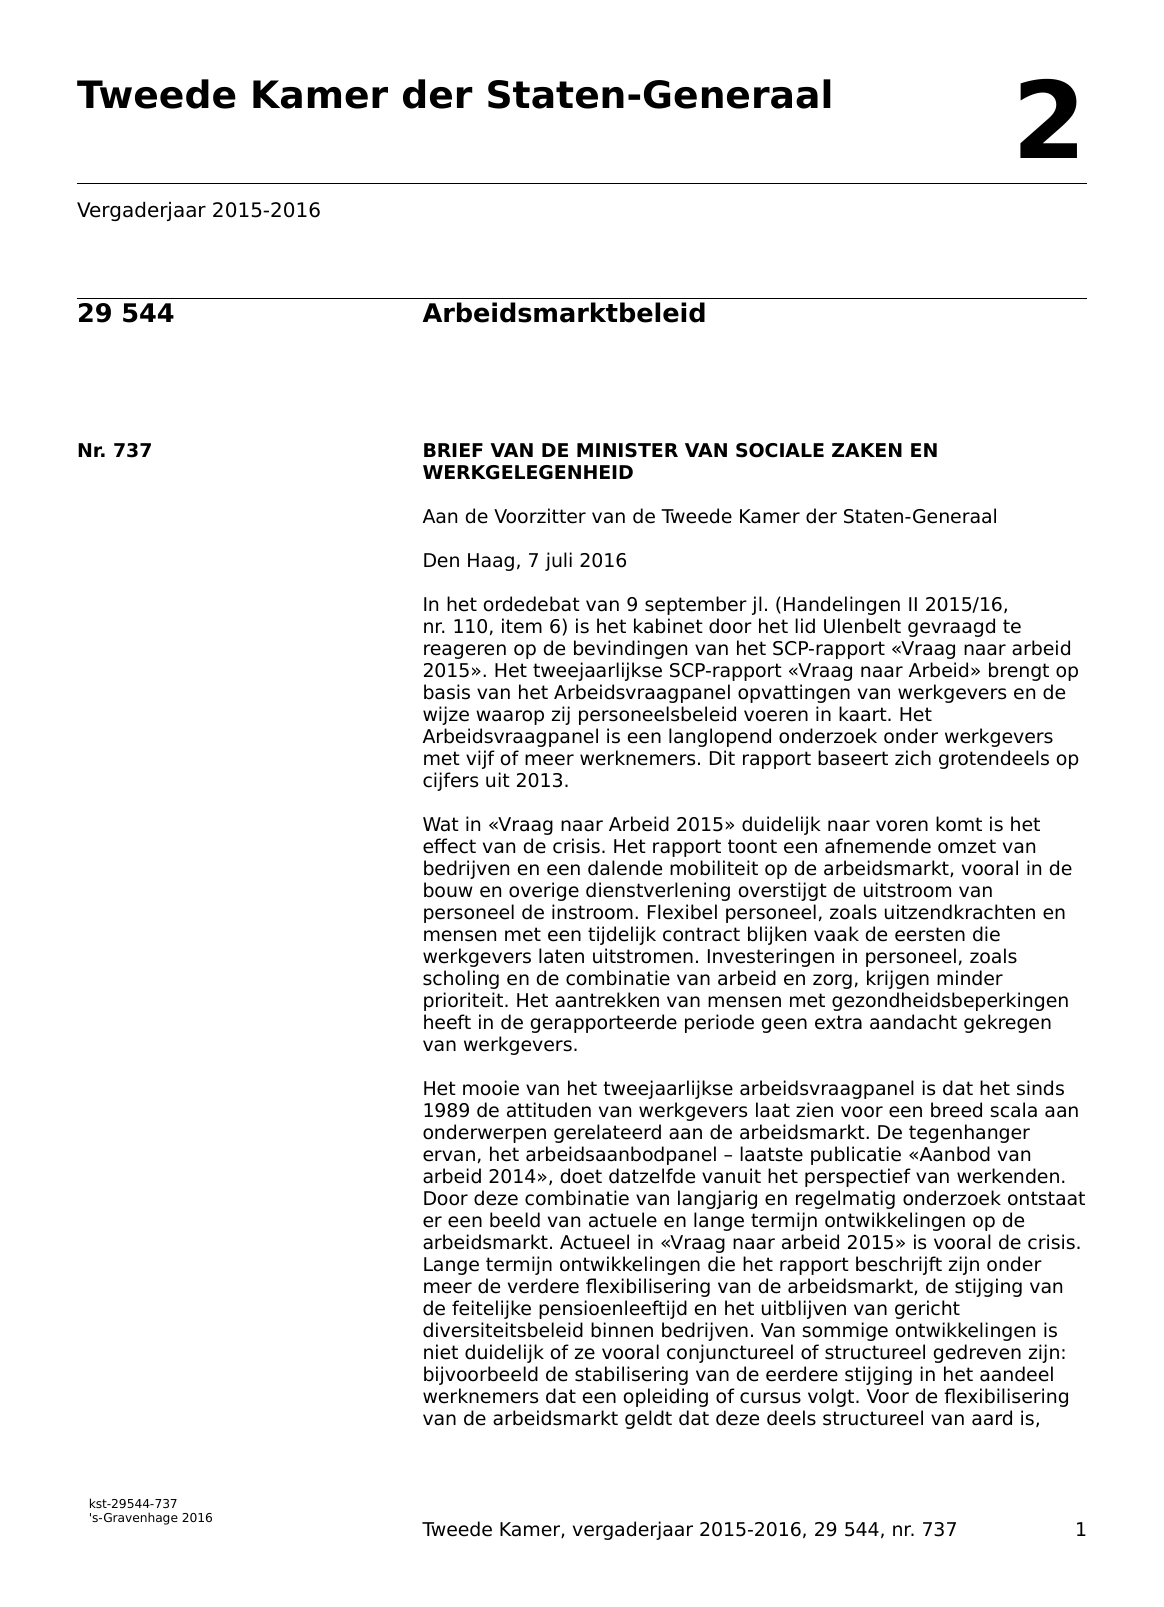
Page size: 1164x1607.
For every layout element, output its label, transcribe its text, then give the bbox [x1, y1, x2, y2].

subtitle Nr. 737 BRIEF VAN DE MINISTER VAN SOCIALE ZAKEN EN WERKGELEGENHEID [77, 440, 1087, 484]
table_header Tweede Kamer der Staten-Generaal [77, 59, 886, 183]
text 's-Gravenhage 2016 [88, 1511, 323, 1525]
text Den Haag, 7 juli 2016 [422, 550, 1087, 572]
table_header 2 [886, 59, 1087, 183]
subtitle 29 544 Arbeidsmarktbeleid [77, 299, 1087, 329]
text Wat in «Vraag naar Arbeid 2015» duidelijk naar voren komt is het effect van de crisis. Het rapport toont een afnemende omzet van bedrijven en een dalende mobiliteit op de arbeidsmarkt, vooral in de bouw en overige dienstverlening overstijgt de uitstroom van personeel de instroom. Flexibel personeel, zoals uitzendkrachten en mensen met een tijdelijk contract blijken vaak de eersten die werkgevers laten uitstromen. Investeringen in personeel, zoals scholing en de combinatie van arbeid en zorg, krijgen minder prioriteit. Het aantrekken van mensen met gezondheidsbeperkingen heeft in de gerapporteerde periode geen extra aandacht gekregen van werkgevers. [422, 814, 1087, 1056]
text kst-29544-737 [88, 1497, 323, 1511]
text Aan de Voorzitter van de Tweede Kamer der Staten-Generaal [422, 506, 1087, 528]
table_cell Vergaderjaar 2015-2016 [77, 184, 1087, 298]
text Het mooie van het tweejaarlijkse arbeidsvraagpanel is dat het sinds 1989 de attituden van werkgevers laat zien voor een breed scala aan onderwerpen gerelateerd aan de arbeidsmarkt. De tegenhanger ervan, het arbeidsaanbodpanel – laatste publicatie «Aanbod van arbeid 2014», doet datzelfde vanuit het perspectief van werkenden. Door deze combinatie van langjarig en regelmatig onderzoek ontstaat er een beeld van actuele en lange termijn ontwikkelingen op de arbeidsmarkt. Actueel in «Vraag naar arbeid 2015» is vooral de crisis. Lange termijn ontwikkelingen die het rapport beschrijft zijn onder meer de verdere flexibilisering van de arbeidsmarkt, de stijging van de feitelijke pensioenleeftijd en het uitblijven van gericht diversiteitsbeleid binnen bedrijven. Van sommige ontwikkelingen is niet duidelijk of ze vooral conjunctureel of structureel gedreven zijn: bijvoorbeeld de stabilisering van de eerdere stijging in het aandeel werknemers dat een opleiding of cursus volgt. Voor de flexibilisering van de arbeidsmarkt geldt dat deze deels structureel van aard is, [422, 1078, 1087, 1430]
text In het ordedebat van 9 september jl. (Handelingen II 2015/16, nr. 110, item 6) is het kabinet door het lid Ulenbelt gevraagd te reageren op de bevindingen van het SCP-rapport «Vraag naar arbeid 2015». Het tweejaarlijkse SCP-rapport «Vraag naar Arbeid» brengt op basis van het Arbeidsvraagpanel opvattingen van werkgevers en de wijze waarop zij personeelsbeleid voeren in kaart. Het Arbeidsvraagpanel is een langlopend onderzoek onder werkgevers met vijf of meer werknemers. Dit rapport baseert zich grotendeels op cijfers uit 2013. [422, 594, 1087, 792]
